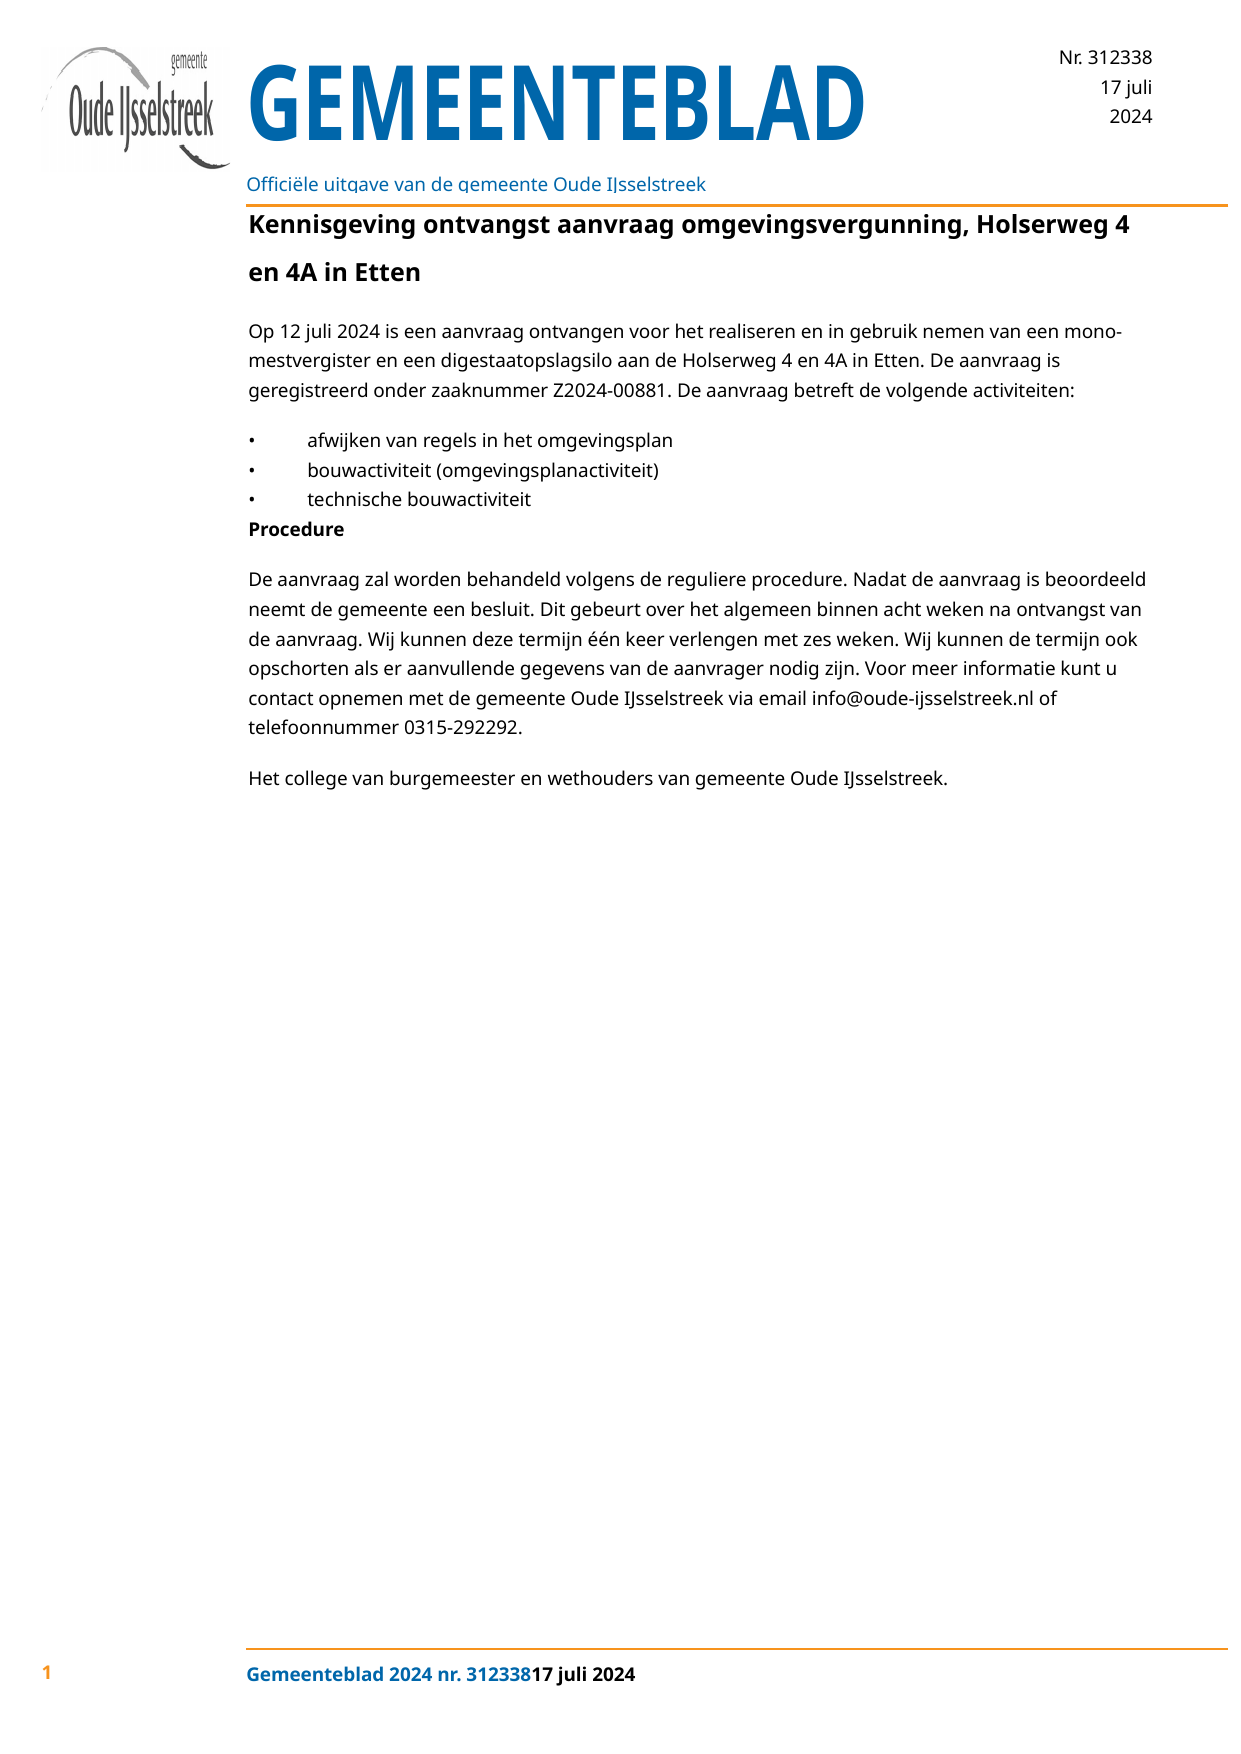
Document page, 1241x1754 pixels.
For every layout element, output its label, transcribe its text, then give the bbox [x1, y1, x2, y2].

text Op 12 juli 2024 is een aanvraag ontvangen voor het realiseren en in gebruik nemen van een mono- mestvergister en een digestaatopslagsilo aan de Holserweg 4 en 4A in Etten. De aanvraag is geregistreerd onder zaaknummer Z2024-00881. De aanvraag betreft de volgende activiteiten: [248, 318, 1152, 403]
text De aanvraag zal worden behandeld volgens de reguliere procedure. Nadat de aanvraag is beoordeeld neemt de gemeente een besluit. Dit gebeurt over het algemeen binnen acht weken na ontvangst van de aanvraag. Wij kunnen deze termijn één keer verlengen met zes weken. Wij kunnen de termijn ook opschorten als er aanvullende gegevens van de aanvrager nodig zijn. Voor meer informatie kunt u contact opnemen met de gemeente Oude IJsselstreek via email info@oude-ijsselstreek.nl of telefoonnummer 0315-292292. [248, 567, 1152, 740]
text Procedure [248, 516, 1152, 542]
text Het college van burgemeester en wethouders van gemeente Oude IJsselstreek. [248, 765, 1152, 791]
picture [41, 47, 231, 172]
list afwijken van regels in het omgevingsplan [248, 427, 1152, 453]
text Kennisgeving ontvangst aanvraag omgevingsvergunning, Holserweg 4 en 4A in Etten [248, 207, 1152, 288]
list bouwactiviteit (omgevingsplanactiviteit) [248, 457, 1152, 483]
list technische bouwactiviteit [248, 487, 1152, 512]
